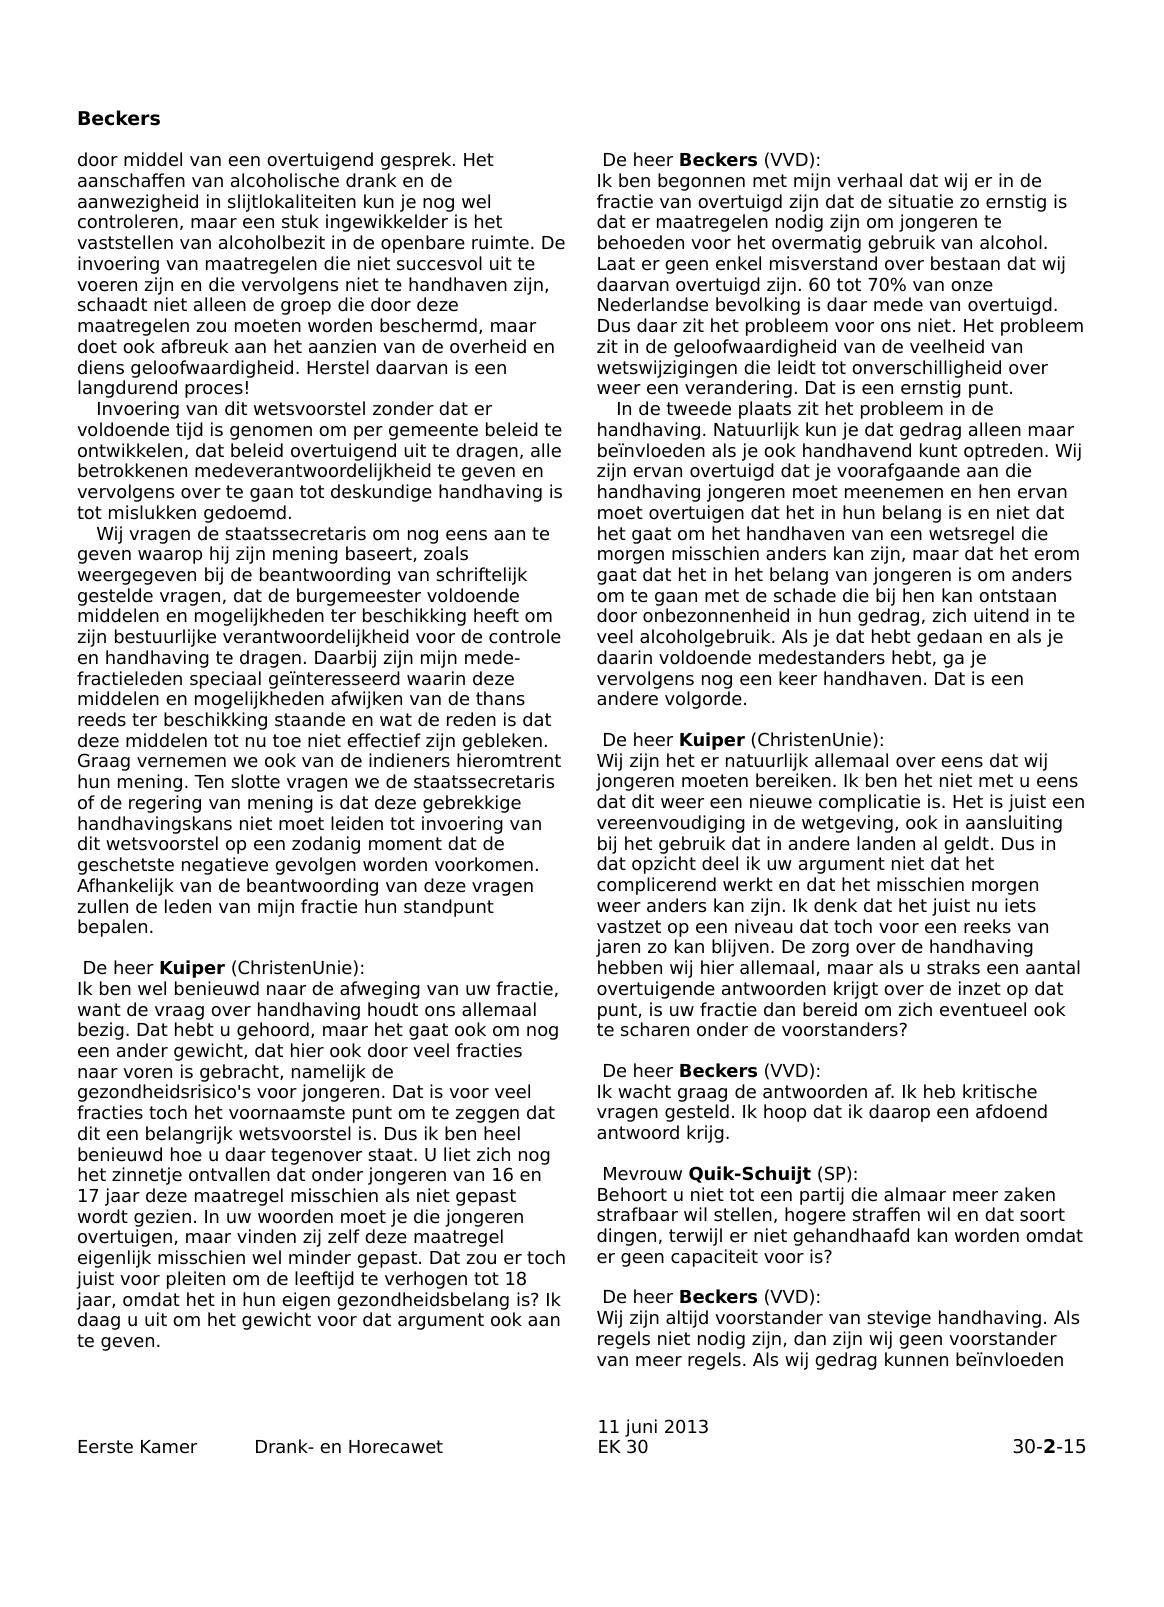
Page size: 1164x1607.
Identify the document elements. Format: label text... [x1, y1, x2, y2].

text De heer Beckers (VVD): [596, 1287, 1087, 1308]
text door middel van een overtuigend gesprek. Het aanschaffen van alcoholische drank en de aanwezigheid in slijtlokaliteiten kun je nog wel controleren, maar een stuk ingewikkelder is het vaststellen van alcoholbezit in de openbare ruimte. De invoering van maatregelen die niet succesvol uit te voeren zijn en die vervolgens niet te handhaven zijn, schaadt niet alleen de groep die door deze maatregelen zou moeten worden beschermd, maar doet ook afbreuk aan het aanzien van de overheid en diens geloofwaardigheid. Herstel daarvan is een langdurend proces! [77, 150, 567, 399]
text De heer Beckers (VVD): [596, 150, 1087, 171]
text Wij zijn altijd voorstander van stevige handhaving. Als regels niet nodig zijn, dan zijn wij geen voorstander van meer regels. Als wij gedrag kunnen beïnvloeden [596, 1308, 1087, 1370]
text De heer Beckers (VVD): [596, 1061, 1087, 1082]
text In de tweede plaats zit het probleem in de handhaving. Natuurlijk kun je dat gedrag alleen maar beïnvloeden als je ook handhavend kunt optreden. Wij zijn ervan overtuigd dat je voorafgaande aan die handhaving jongeren moet meenemen en hen ervan moet overtuigen dat het in hun belang is en niet dat het gaat om het handhaven van een wetsregel die morgen misschien anders kan zijn, maar dat het erom gaat dat het in het belang van jongeren is om anders om te gaan met de schade die bij hen kan ontstaan door onbezonnenheid in hun gedrag, zich uitend in te veel alcoholgebruik. Als je dat hebt gedaan en als je daarin voldoende medestanders hebt, ga je vervolgens nog een keer handhaven. Dat is een andere volgorde. [596, 399, 1087, 710]
text Wij vragen de staatssecretaris om nog eens aan te geven waarop hij zijn mening baseert, zoals weergegeven bij de beantwoording van schriftelijk gestelde vragen, dat de burgemeester voldoende middelen en mogelijkheden ter beschikking heeft om zijn bestuurlijke verantwoordelijkheid voor de controle en handhaving te dragen. Daarbij zijn mijn mede-fractieleden speciaal geïnteresseerd waarin deze middelen en mogelijkheden afwijken van de thans reeds ter beschikking staande en wat de reden is dat deze middelen tot nu toe niet effectief zijn gebleken. Graag vernemen we ook van de indieners hieromtrent hun mening. Ten slotte vragen we de staatssecretaris of de regering van mening is dat deze gebrekkige handhavingskans niet moet leiden tot invoering van dit wetsvoorstel op een zodanig moment dat de geschetste negatieve gevolgen worden voorkomen. Afhankelijk van de beantwoording van deze vragen zullen de leden van mijn fractie hun standpunt bepalen. [77, 523, 567, 938]
text Invoering van dit wetsvoorstel zonder dat er voldoende tijd is genomen om per gemeente beleid te ontwikkelen, dat beleid overtuigend uit te dragen, alle betrokkenen medeverantwoordelijkheid te geven en vervolgens over te gaan tot deskundige handhaving is tot mislukken gedoemd. [77, 399, 567, 523]
text Ik ben wel benieuwd naar de afweging van uw fractie, want de vraag over handhaving houdt ons allemaal bezig. Dat hebt u gehoord, maar het gaat ook om nog een ander gewicht, dat hier ook door veel fracties naar voren is gebracht, namelijk de gezondheidsrisico's voor jongeren. Dat is voor veel fracties toch het voornaamste punt om te zeggen dat dit een belangrijk wetsvoorstel is. Dus ik ben heel benieuwd hoe u daar tegenover staat. U liet zich nog het zinnetje ontvallen dat onder jongeren van 16 en 17 jaar deze maatregel misschien als niet gepast wordt gezien. In uw woorden moet je die jongeren overtuigen, maar vinden zij zelf deze maatregel eigenlijk misschien wel minder gepast. Dat zou er toch juist voor pleiten om de leeftijd te verhogen tot 18 jaar, omdat het in hun eigen gezondheidsbelang is? Ik daag u uit om het gewicht voor dat argument ook aan te geven. [77, 979, 567, 1352]
text De heer Kuiper (ChristenUnie): [596, 730, 1087, 751]
text Wij zijn het er natuurlijk allemaal over eens dat wij jongeren moeten bereiken. Ik ben het niet met u eens dat dit weer een nieuwe complicatie is. Het is juist een vereenvoudiging in de wetgeving, ook in aansluiting bij het gebruik dat in andere landen al geldt. Dus in dat opzicht deel ik uw argument niet dat het complicerend werkt en dat het misschien morgen weer anders kan zijn. Ik denk dat het juist nu iets vastzet op een niveau dat toch voor een reeks van jaren zo kan blijven. De zorg over de handhaving hebben wij hier allemaal, maar als u straks een aantal overtuigende antwoorden krijgt over de inzet op dat punt, is uw fractie dan bereid om zich eventueel ook te scharen onder de voorstanders? [596, 751, 1087, 1041]
text Ik wacht graag de antwoorden af. Ik heb kritische vragen gesteld. Ik hoop dat ik daarop een afdoend antwoord krijg. [596, 1082, 1087, 1144]
text Ik ben begonnen met mijn verhaal dat wij er in de fractie van overtuigd zijn dat de situatie zo ernstig is dat er maatregelen nodig zijn om jongeren te behoeden voor het overmatig gebruik van alcohol. Laat er geen enkel misverstand over bestaan dat wij daarvan overtuigd zijn. 60 tot 70% van onze Nederlandse bevolking is daar mede van overtuigd. Dus daar zit het probleem voor ons niet. Het probleem zit in de geloofwaardigheid van de veelheid van wetswijzigingen die leidt tot onverschilligheid over weer een verandering. Dat is een ernstig punt. [596, 171, 1087, 399]
text Mevrouw Quik-Schuijt (SP): [596, 1164, 1087, 1184]
text De heer Kuiper (ChristenUnie): [77, 958, 567, 979]
text Behoort u niet tot een partij die almaar meer zaken strafbaar wil stellen, hogere straffen wil en dat soort dingen, terwijl er niet gehandhaafd kan worden omdat er geen capaciteit voor is? [596, 1184, 1087, 1267]
